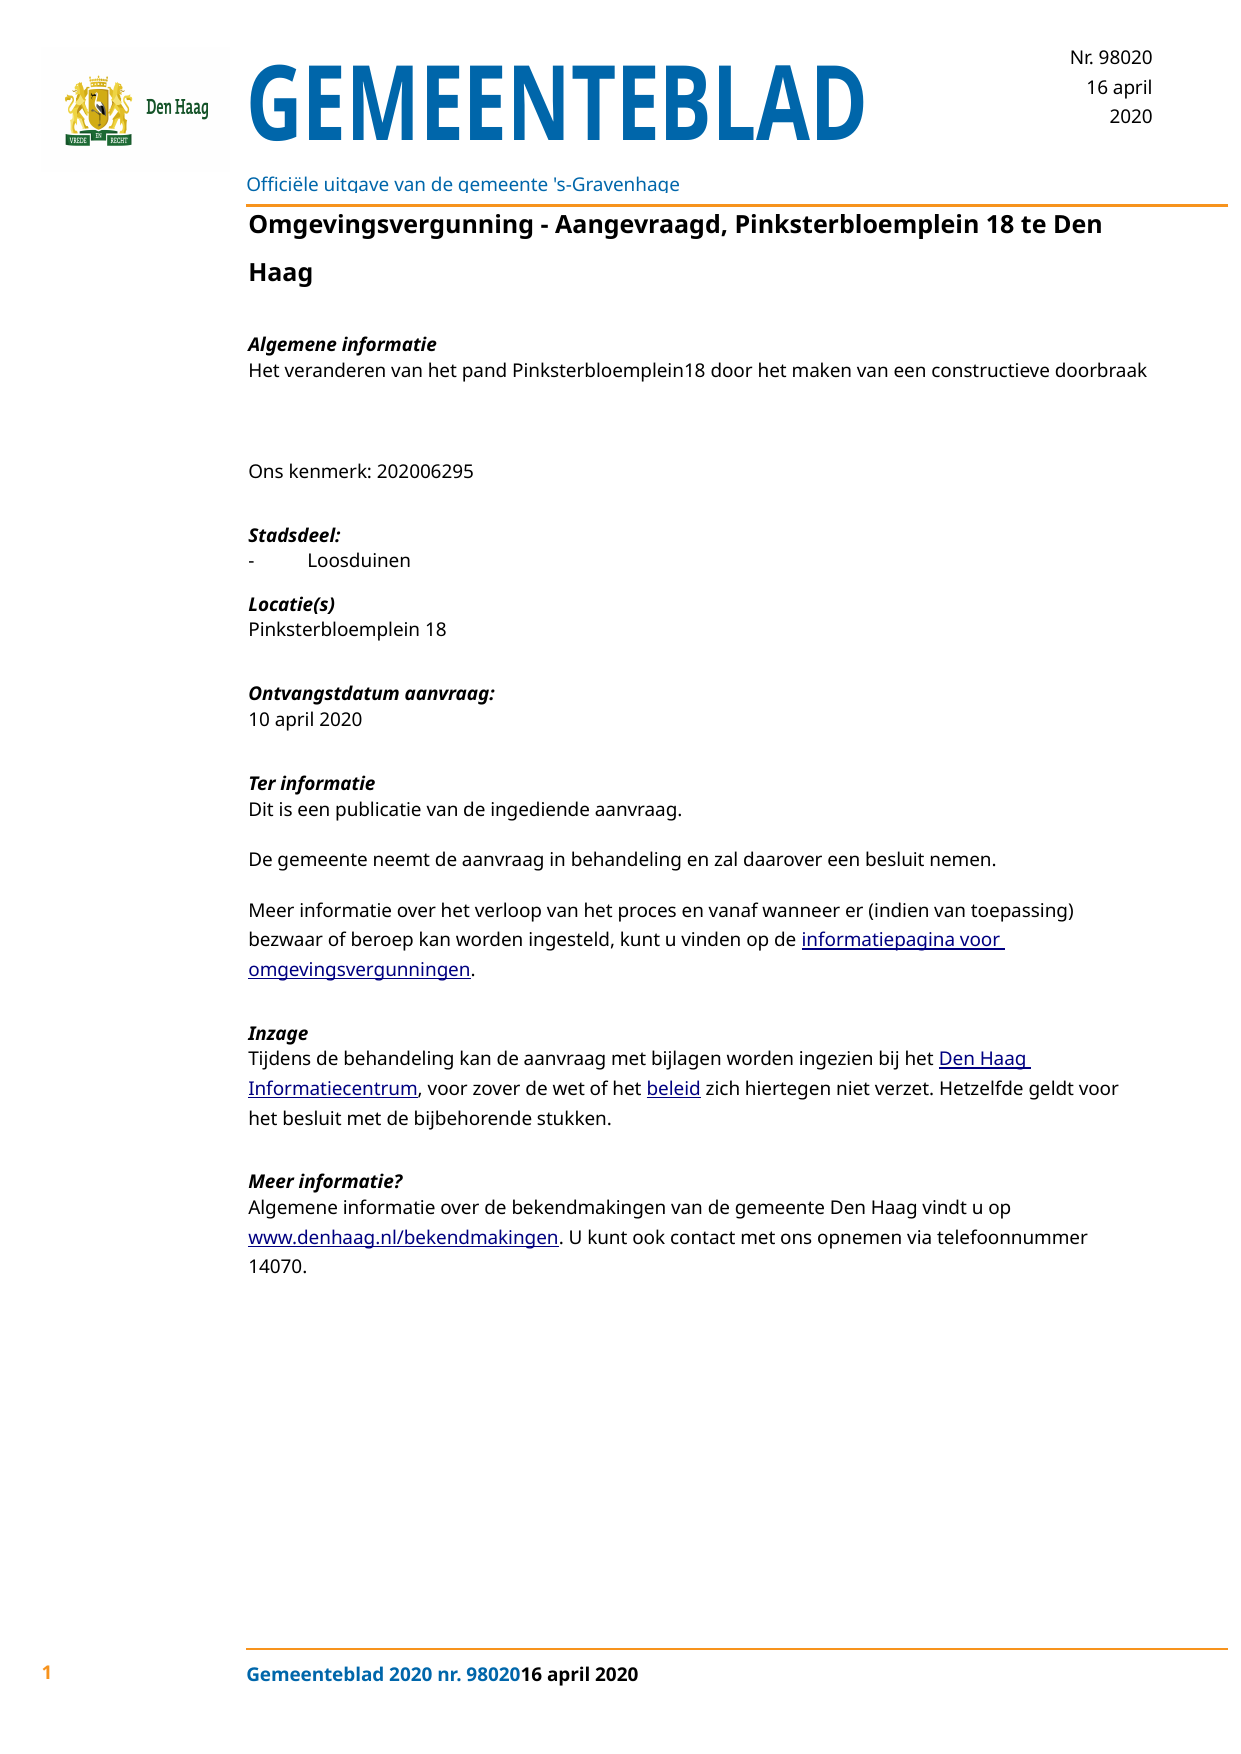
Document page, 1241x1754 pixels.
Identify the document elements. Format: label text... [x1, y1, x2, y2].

list Loosduinen [248, 548, 1152, 573]
text 10 april 2020 [248, 706, 1152, 732]
text Inzage [248, 1020, 1152, 1046]
text Omgevingsvergunning - Aangevraagd, Pinksterbloemplein 18 te Den Haag [248, 207, 1152, 288]
text Het veranderen van het pand Pinksterbloemplein18 door het maken van een constructieve doorbraak [248, 357, 1152, 383]
text Meer informatie over het verloop van het proces en vanaf wanneer er (indien van toepassing) bezwaar of beroep kan worden ingesteld, kunt u vinden op de informatiepagina voor omgevingsvergunningen. [248, 897, 1152, 982]
text Dit is een publicatie van de ingediende aanvraag. [248, 796, 1152, 822]
text Tijdens de behandeling kan de aanvraag met bijlagen worden ingezien bij het Den Haag Informatiecentrum, voor zover de wet of het beleid zich hiertegen niet verzet. Hetzelfde geldt voor het besluit met de bijbehorende stukken. [248, 1046, 1152, 1131]
text Algemene informatie [248, 331, 1152, 357]
text Ons kenmerk: 202006295 [248, 458, 1152, 484]
text Stadsdeel: [248, 522, 1152, 548]
picture [41, 47, 231, 172]
text Locatie(s) [248, 591, 1152, 617]
text De gemeente neemt de aanvraag in behandeling en zal daarover een besluit nemen. [248, 846, 1152, 872]
text Meer informatie? [248, 1169, 1152, 1194]
text Pinksterbloemplein 18 [248, 617, 1152, 642]
text Algemene informatie over de bekendmakingen van de gemeente Den Haag vindt u op www.denhaag.nl/bekendmakingen. U kunt ook contact met ons opnemen via telefoonnummer 14070. [248, 1194, 1152, 1279]
text Ter informatie [248, 770, 1152, 796]
text Ontvangstdatum aanvraag: [248, 681, 1152, 706]
